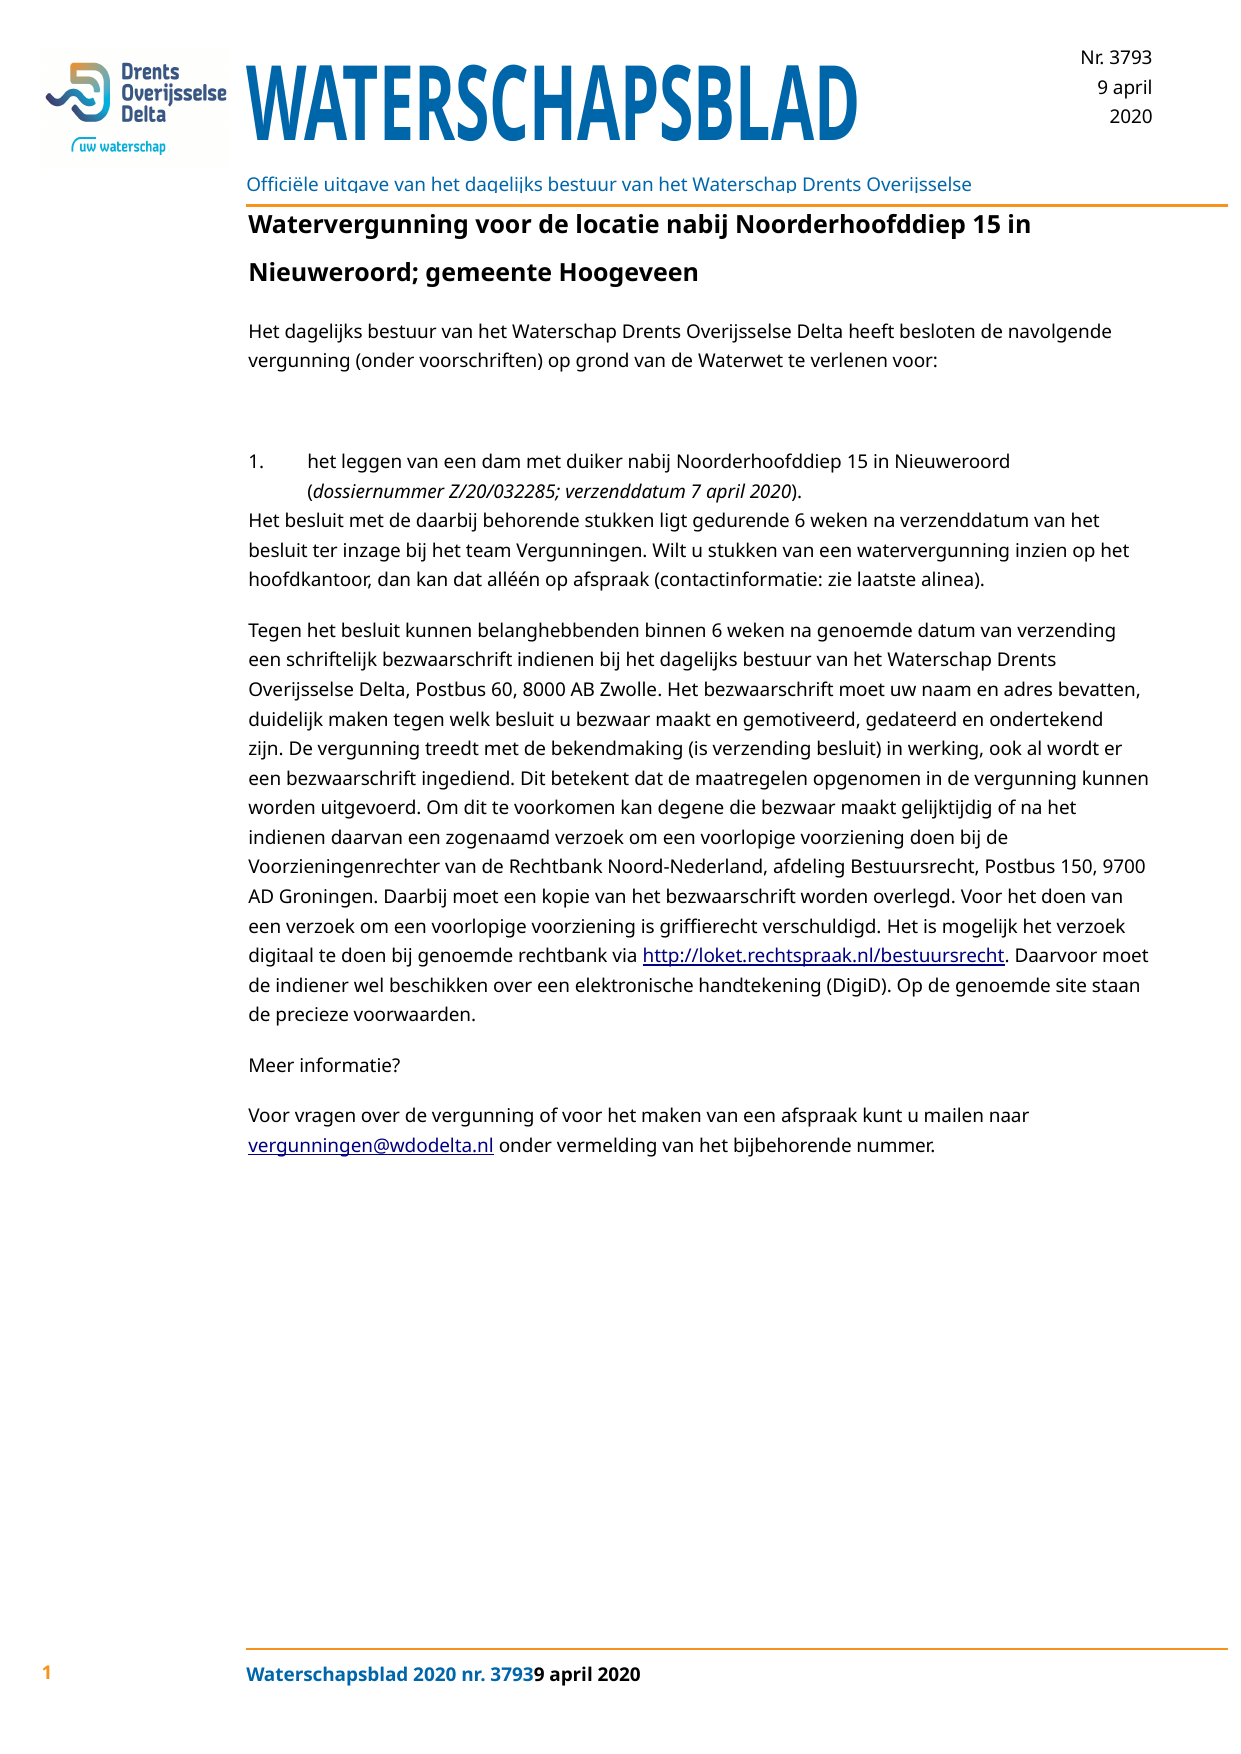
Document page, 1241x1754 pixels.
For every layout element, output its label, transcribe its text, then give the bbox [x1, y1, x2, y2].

text Meer informatie? [248, 1052, 1152, 1078]
list het leggen van een dam met duiker nabij Noorderhoofddiep 15 in Nieuweroord (dossiernummer Z/20/032285; verzenddatum 7 april 2020). [248, 448, 1152, 504]
text Tegen het besluit kunnen belanghebbenden binnen 6 weken na genoemde datum van verzending een schriftelijk bezwaarschrift indienen bij het dagelijks bestuur van het Waterschap Drents Overijsselse Delta, Postbus 60, 8000 AB Zwolle. Het bezwaarschrift moet uw naam en adres bevatten, duidelijk maken tegen welk besluit u bezwaar maakt en gemotiveerd, gedateerd en ondertekend zijn. De vergunning treedt met de bekendmaking (is verzending besluit) in werking, ook al wordt er een bezwaarschrift ingediend. Dit betekent dat de maatregelen opgenomen in de vergunning kunnen worden uitgevoerd. Om dit te voorkomen kan degene die bezwaar maakt gelijktijdig of na het indienen daarvan een zogenaamd verzoek om een voorlopige voorziening doen bij de Voorzieningenrechter van de Rechtbank Noord-Nederland, afdeling Bestuursrecht, Postbus 150, 9700 AD Groningen. Daarbij moet een kopie van het bezwaarschrift worden overlegd. Voor het doen van een verzoek om een voorlopige voorziening is griffierecht verschuldigd. Het is mogelijk het verzoek digitaal te doen bij genoemde rechtbank via http://loket.rechtspraak.nl/bestuursrecht. Daarvoor moet de indiener wel beschikken over een elektronische handtekening (DigiD). Op de genoemde site staan de precieze voorwaarden. [248, 617, 1152, 1027]
text Het dagelijks bestuur van het Waterschap Drents Overijsselse Delta heeft besloten de navolgende vergunning (onder voorschriften) op grond van de Waterwet te verlenen voor: [248, 318, 1152, 373]
text Het besluit met de daarbij behorende stukken ligt gedurende 6 weken na verzenddatum van het besluit ter inzage bij het team Vergunningen. Wilt u stukken van een watervergunning inzien op het hoofdkantoor, dan kan dat alléén op afspraak (contactinformatie: zie laatste alinea). [248, 507, 1152, 592]
text Watervergunning voor de locatie nabij Noorderhoofddiep 15 in Nieuweroord; gemeente Hoogeveen [248, 207, 1152, 288]
text Voor vragen over de vergunning of voor het maken van een afspraak kunt u mailen naar vergunningen@wdodelta.nl onder vermelding van het bijbehorende nummer. [248, 1102, 1152, 1158]
picture [41, 47, 231, 172]
